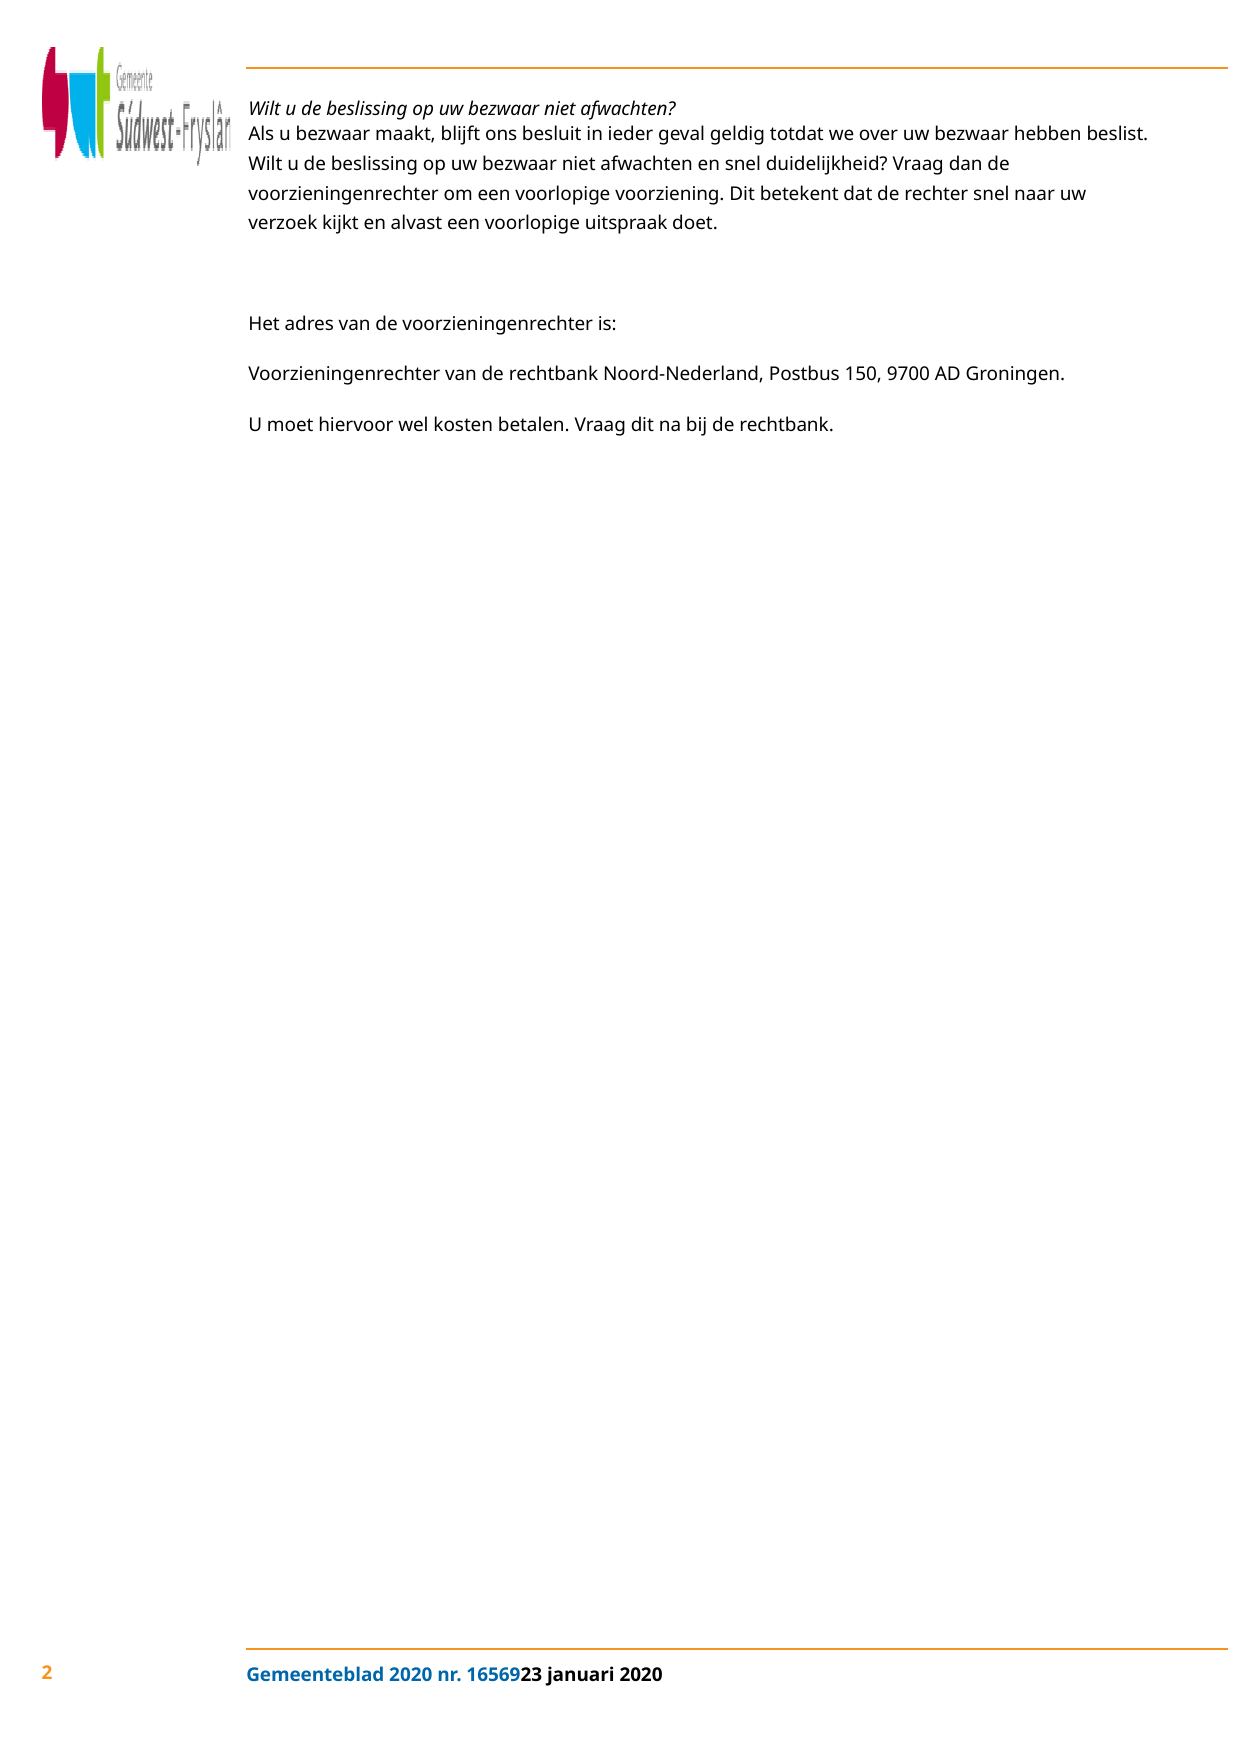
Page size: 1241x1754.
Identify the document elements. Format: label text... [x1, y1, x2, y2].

text U moet hiervoor wel kosten betalen. Vraag dit na bij de rechtbank. [248, 411, 1152, 437]
picture [41, 47, 231, 172]
text Het adres van de voorzieningenrechter is: [248, 310, 1152, 336]
text Als u bezwaar maakt, blijft ons besluit in ieder geval geldig totdat we over uw bezwaar hebben beslist. Wilt u de beslissing op uw bezwaar niet afwachten en snel duidelijkheid? Vraag dan de voorzieningenrechter om een voorlopige voorziening. Dit betekent dat de rechter snel naar uw verzoek kijkt en alvast een voorlopige uitspraak doet. [248, 121, 1152, 235]
text Wilt u de beslissing op uw bezwaar niet afwachten? [248, 95, 1152, 121]
text Voorzieningenrechter van de rechtbank Noord-Nederland, Postbus 150, 9700 AD Groningen. [248, 361, 1152, 386]
